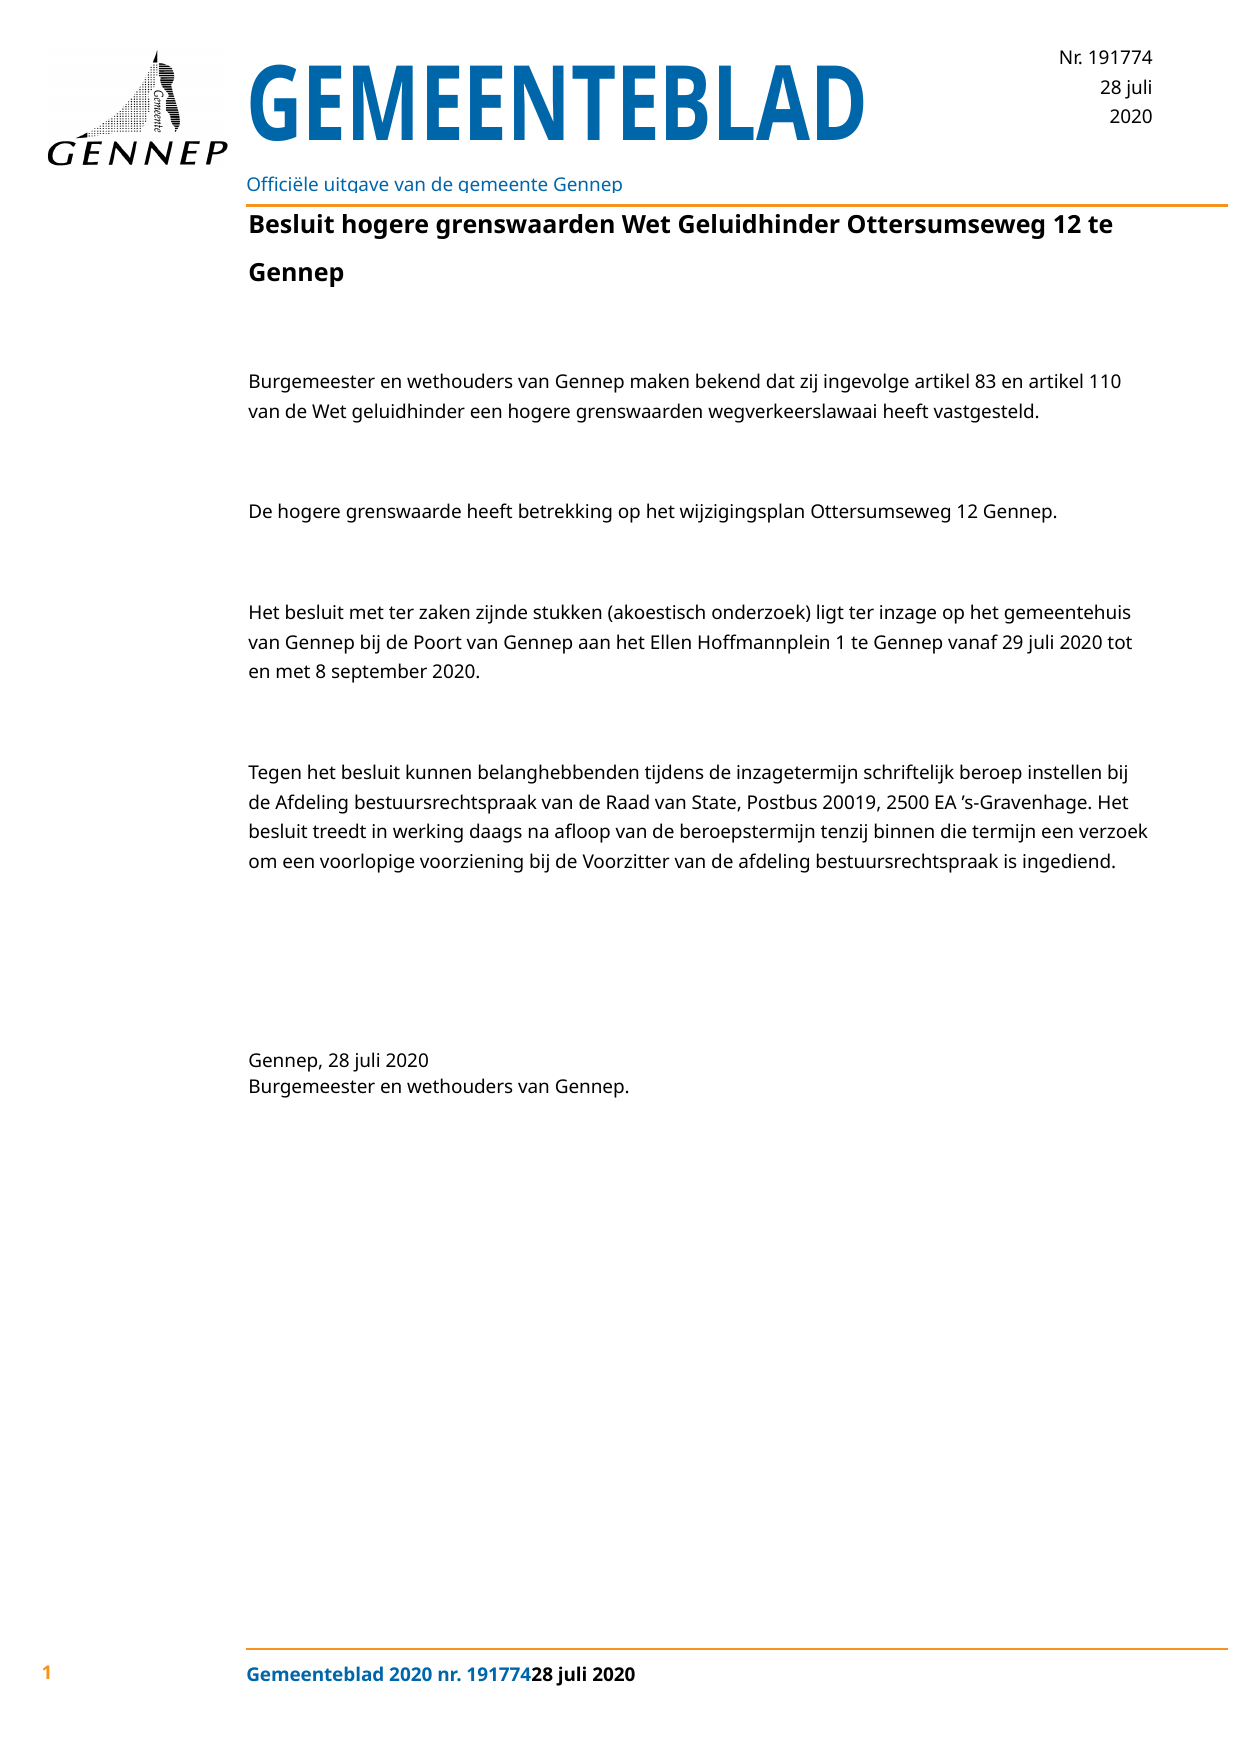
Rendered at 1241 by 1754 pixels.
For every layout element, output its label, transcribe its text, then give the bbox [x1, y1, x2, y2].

text Gennep, 28 juli 2020 [248, 1047, 1152, 1073]
text Burgemeester en wethouders van Gennep. [248, 1073, 1152, 1099]
text De hogere grenswaarde heeft betrekking op het wijzigingsplan Ottersumseweg 12 Gennep. [248, 499, 1152, 524]
text Burgemeester en wethouders van Gennep maken bekend dat zij ingevolge artikel 83 en artikel 110 van de Wet geluidhinder een hogere grenswaarden wegverkeerslawaai heeft vastgesteld. [248, 368, 1152, 424]
text Besluit hogere grenswaarden Wet Geluidhinder Ottersumseweg 12 te Gennep [248, 207, 1152, 288]
text Het besluit met ter zaken zijnde stukken (akoestisch onderzoek) ligt ter inzage op het gemeentehuis van Gennep bij de Poort van Gennep aan het Ellen Hoffmannplein 1 te Gennep vanaf 29 juli 2020 tot en met 8 september 2020. [248, 599, 1152, 684]
picture [41, 47, 231, 172]
text Tegen het besluit kunnen belanghebbenden tijdens de inzagetermijn schriftelijk beroep instellen bij de Afdeling bestuursrechtspraak van de Raad van State, Postbus 20019, 2500 EA ’s-Gravenhage. Het besluit treedt in werking daags na afloop van de beroepstermijn tenzij binnen die termijn een verzoek om een voorlopige voorziening bij de Voorzitter van de afdeling bestuursrechtspraak is ingediend. [248, 759, 1152, 874]
